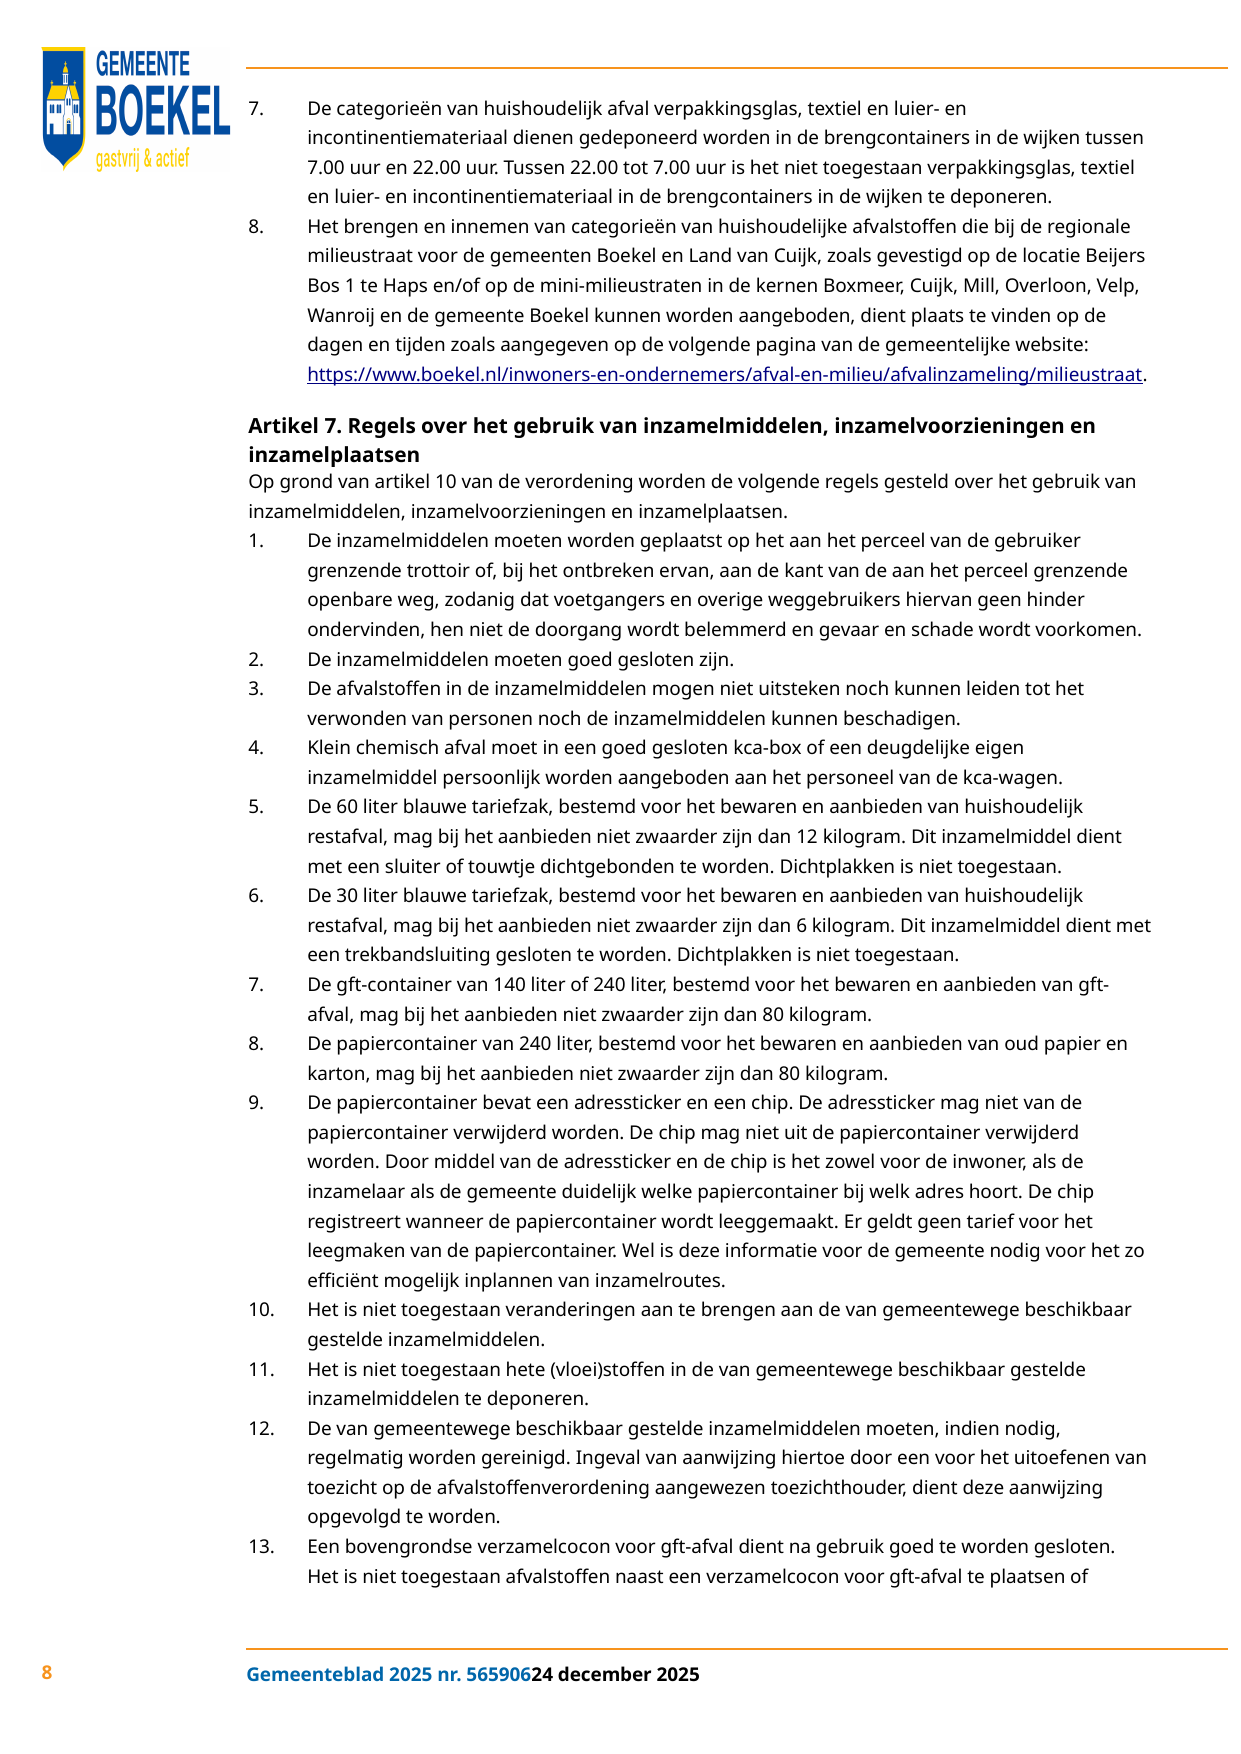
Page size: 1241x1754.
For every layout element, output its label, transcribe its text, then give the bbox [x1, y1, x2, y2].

list De categorieën van huishoudelijk afval verpakkingsglas, textiel en luier- en incontinentiemateriaal dienen gedeponeerd worden in de brengcontainers in de wijken tussen 7.00 uur en 22.00 uur. Tussen 22.00 tot 7.00 uur is het niet toegestaan verpakkingsglas, textiel en luier- en incontinentiemateriaal in de brengcontainers in de wijken te deponeren. [248, 95, 1152, 209]
list De inzamelmiddelen moeten goed gesloten zijn. [248, 646, 1152, 672]
list De gft-container van 140 liter of 240 liter, bestemd voor het bewaren en aanbieden van gft-afval, mag bij het aanbieden niet zwaarder zijn dan 80 kilogram. [248, 971, 1152, 1027]
list Een bovengrondse verzamelcocon voor gft-afval dient na gebruik goed te worden gesloten. Het is niet toegestaan afvalstoffen naast een verzamelcocon voor gft-afval te plaatsen of [248, 1533, 1152, 1589]
text Op grond van artikel 10 van de verordening worden de volgende regels gesteld over het gebruik van inzamelmiddelen, inzamelvoorzieningen en inzamelplaatsen. [248, 468, 1152, 524]
list De papiercontainer bevat een adressticker en een chip. De adressticker mag niet van de papiercontainer verwijderd worden. De chip mag niet uit de papiercontainer verwijderd worden. Door middel van de adressticker en de chip is het zowel voor de inwoner, als de inzamelaar als de gemeente duidelijk welke papiercontainer bij welk adres hoort. De chip registreert wanneer de papiercontainer wordt leeggemaakt. Er geldt geen tarief voor het leegmaken van de papiercontainer. Wel is deze informatie voor de gemeente nodig voor het zo efficiënt mogelijk inplannen van inzamelroutes. [248, 1089, 1152, 1293]
picture [41, 47, 231, 172]
list Klein chemisch afval moet in een goed gesloten kca-box of een deugdelijke eigen inzamelmiddel persoonlijk worden aangeboden aan het personeel van de kca-wagen. [248, 734, 1152, 790]
list De van gemeentewege beschikbaar gestelde inzamelmiddelen moeten, indien nodig, regelmatig worden gereinigd. Ingeval van aanwijzing hiertoe door een voor het uitoefenen van toezicht op de afvalstoffenverordening aangewezen toezichthouder, dient deze aanwijzing opgevolgd te worden. [248, 1415, 1152, 1529]
list Het is niet toegestaan veranderingen aan te brengen aan de van gemeentewege beschikbaar gestelde inzamelmiddelen. [248, 1297, 1152, 1352]
list Het is niet toegestaan hete (vloei)stoffen in de van gemeentewege beschikbaar gestelde inzamelmiddelen te deponeren. [248, 1356, 1152, 1411]
list De 60 liter blauwe tariefzak, bestemd voor het bewaren en aanbieden van huishoudelijk restafval, mag bij het aanbieden niet zwaarder zijn dan 12 kilogram. Dit inzamelmiddel dient met een sluiter of touwtje dichtgebonden te worden. Dichtplakken is niet toegestaan. [248, 794, 1152, 879]
list De 30 liter blauwe tariefzak, bestemd voor het bewaren en aanbieden van huishoudelijk restafval, mag bij het aanbieden niet zwaarder zijn dan 6 kilogram. Dit inzamelmiddel dient met een trekbandsluiting gesloten te worden. Dichtplakken is niet toegestaan. [248, 882, 1152, 967]
list De inzamelmiddelen moeten worden geplaatst op het aan het perceel van de gebruiker grenzende trottoir of, bij het ontbreken ervan, aan de kant van de aan het perceel grenzende openbare weg, zodanig dat voetgangers en overige weggebruikers hiervan geen hinder ondervinden, hen niet de doorgang wordt belemmerd en gevaar en schade wordt voorkomen. [248, 527, 1152, 642]
list De papiercontainer van 240 liter, bestemd voor het bewaren en aanbieden van oud papier en karton, mag bij het aanbieden niet zwaarder zijn dan 80 kilogram. [248, 1030, 1152, 1086]
list Het brengen en innemen van categorieën van huishoudelijke afvalstoffen die bij de regionale milieustraat voor de gemeenten Boekel en Land van Cuijk, zoals gevestigd op de locatie Beijers Bos 1 te Haps en/of op de mini-milieustraten in de kernen Boxmeer, Cuijk, Mill, Overloon, Velp, Wanroij en de gemeente Boekel kunnen worden aangeboden, dient plaats te vinden op de dagen en tijden zoals aangegeven op de volgende pagina van de gemeentelijke website: https://www.boekel.nl/inwoners-en-ondernemers/afval-en-milieu/afvalinzameling/milieustraat. [248, 213, 1152, 387]
text Artikel 7. Regels over het gebruik van inzamelmiddelen, inzamelvoorzieningen en inzamelplaatsen [248, 411, 1152, 468]
list De afvalstoffen in de inzamelmiddelen mogen niet uitsteken noch kunnen leiden tot het verwonden van personen noch de inzamelmiddelen kunnen beschadigen. [248, 675, 1152, 731]
